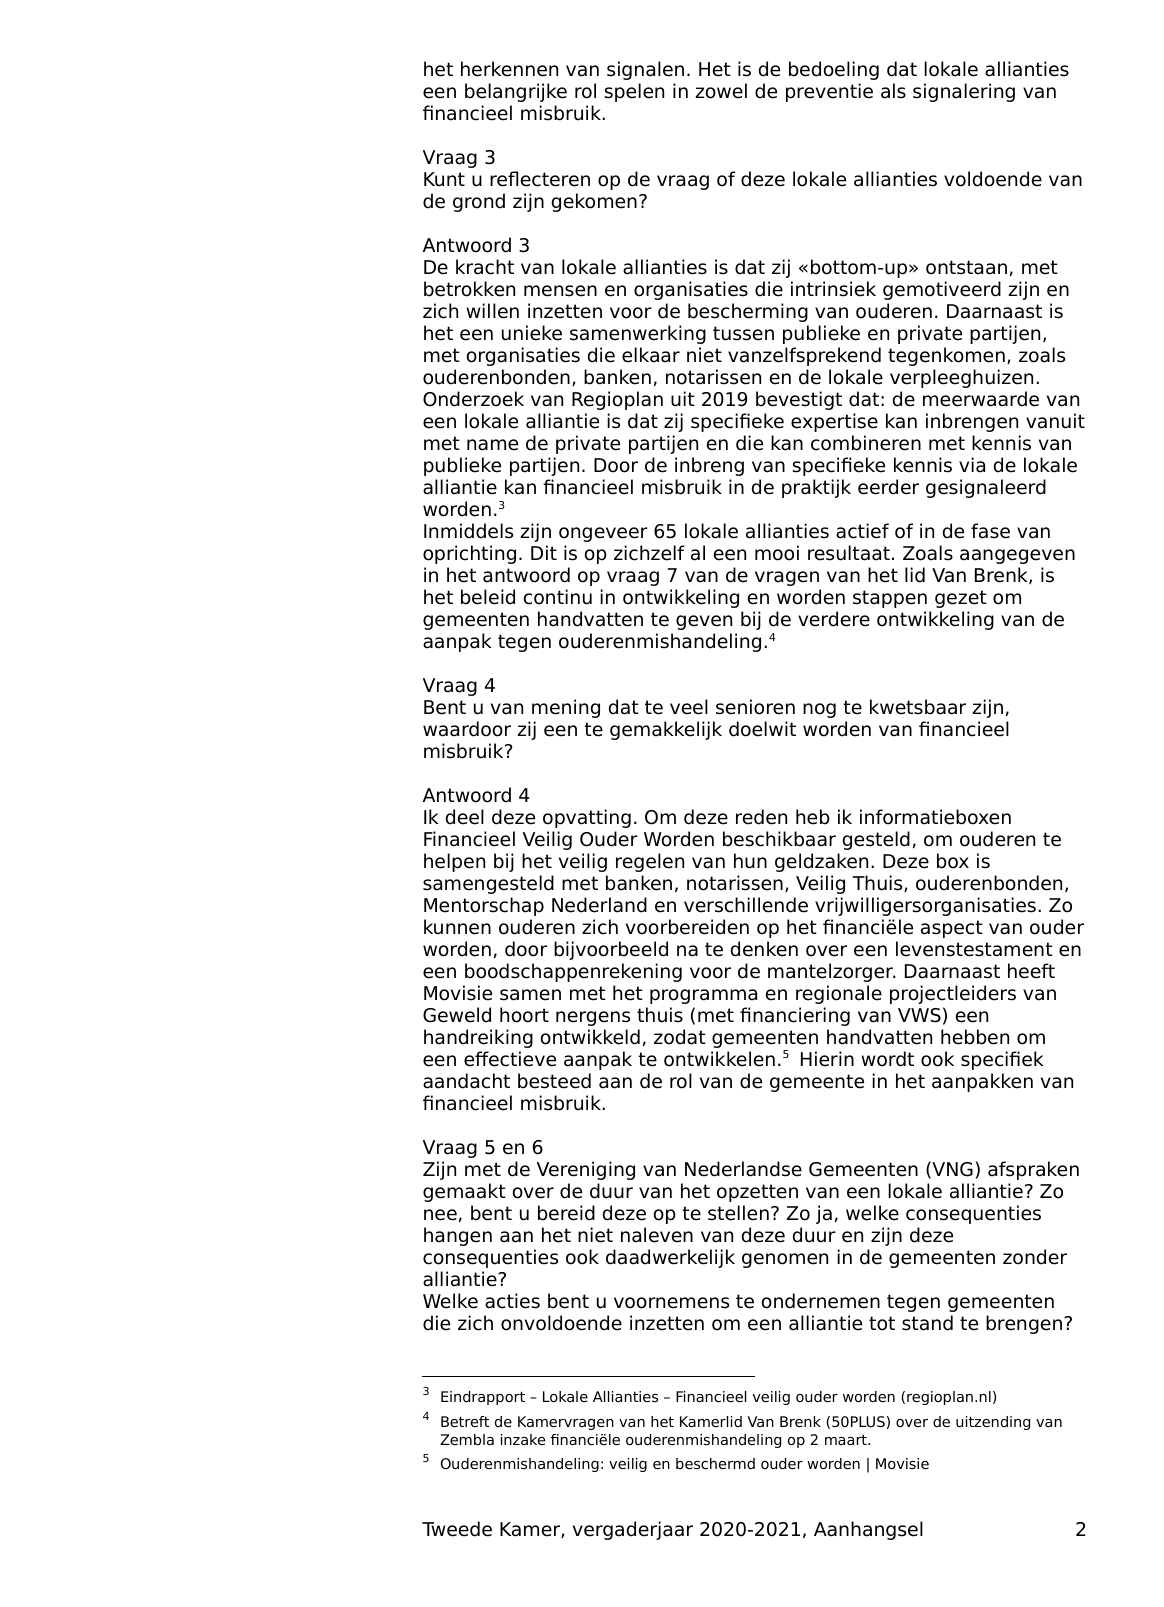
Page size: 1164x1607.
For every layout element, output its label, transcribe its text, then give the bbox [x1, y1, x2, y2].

text Zijn met de Vereniging van Nederlandse Gemeenten (VNG) afspraken gemaakt over de duur van het opzetten van een lokale alliantie? Zo nee, bent u bereid deze op te stellen? Zo ja, welke consequenties hangen aan het niet naleven van deze duur en zijn deze consequenties ook daadwerkelijk genomen in de gemeenten zonder alliantie? [422, 1159, 1087, 1291]
text De kracht van lokale allianties is dat zij «bottom-up» ontstaan, met betrokken mensen en organisaties die intrinsiek gemotiveerd zijn en zich willen inzetten voor de bescherming van ouderen. Daarnaast is het een unieke samenwerking tussen publieke en private partijen, met organisaties die elkaar niet vanzelfsprekend tegenkomen, zoals ouderenbonden, banken, notarissen en de lokale verpleeghuizen. Onderzoek van Regioplan uit 2019 bevestigt dat: de meerwaarde van een lokale alliantie is dat zij specifieke expertise kan inbrengen vanuit met name de private partijen en die kan combineren met kennis van publieke partijen. Door de inbreng van specifieke kennis via de lokale alliantie kan financieel misbruik in de praktijk eerder gesignaleerd worden. [422, 257, 1087, 521]
text Vraag 4 [422, 675, 1087, 697]
text Antwoord 3 [422, 235, 1087, 257]
text Ouderenmishandeling: veilig en beschermd ouder worden | Movisie [422, 1452, 1087, 1474]
text Vraag 3 [422, 147, 1087, 169]
text het herkennen van signalen. Het is de bedoeling dat lokale allianties een belangrijke rol spelen in zowel de preventie als signalering van financieel misbruik. [422, 59, 1087, 125]
text Welke acties bent u voornemens te ondernemen tegen gemeenten die zich onvoldoende inzetten om een alliantie tot stand te brengen? [422, 1291, 1087, 1335]
text Antwoord 4 [422, 785, 1087, 807]
text Inmiddels zijn ongeveer 65 lokale allianties actief of in de fase van oprichting. Dit is op zichzelf al een mooi resultaat. Zoals aangegeven in het antwoord op vraag 7 van de vragen van het lid Van Brenk, is het beleid continu in ontwikkeling en worden stappen gezet om gemeenten handvatten te geven bij de verdere ontwikkeling van de aanpak tegen ouderenmishandeling. [422, 521, 1087, 653]
text Kunt u reflecteren op de vraag of deze lokale allianties voldoende van de grond zijn gekomen? [422, 169, 1087, 213]
text Bent u van mening dat te veel senioren nog te kwetsbaar zijn, waardoor zij een te gemakkelijk doelwit worden van financieel misbruik? [422, 697, 1087, 763]
text Ik deel deze opvatting. Om deze reden heb ik informatieboxen Financieel Veilig Ouder Worden beschikbaar gesteld, om ouderen te helpen bij het veilig regelen van hun geldzaken. Deze box is samengesteld met banken, notarissen, Veilig Thuis, ouderenbonden, Mentorschap Nederland en verschillende vrijwilligersorganisaties. Zo kunnen ouderen zich voorbereiden op het financiële aspect van ouder worden, door bijvoorbeeld na te denken over een levenstestament en een boodschappenrekening voor de mantelzorger. Daarnaast heeft Movisie samen met het programma en regionale projectleiders van Geweld hoort nergens thuis (met financiering van VWS) een handreiking ontwikkeld, zodat gemeenten handvatten hebben om een effectieve aanpak te ontwikkelen. Hierin wordt ook specifiek aandacht besteed aan de rol van de gemeente in het aanpakken van financieel misbruik. [422, 807, 1087, 1115]
text Eindrapport – Lokale Allianties – Financieel veilig ouder worden (regioplan.nl) [422, 1385, 1087, 1407]
text Vraag 5 en 6 [422, 1137, 1087, 1159]
text Betreft de Kamervragen van het Kamerlid Van Brenk (50PLUS) over de uitzending van Zembla inzake financiële ouderenmishandeling op 2 maart. [422, 1410, 1087, 1449]
